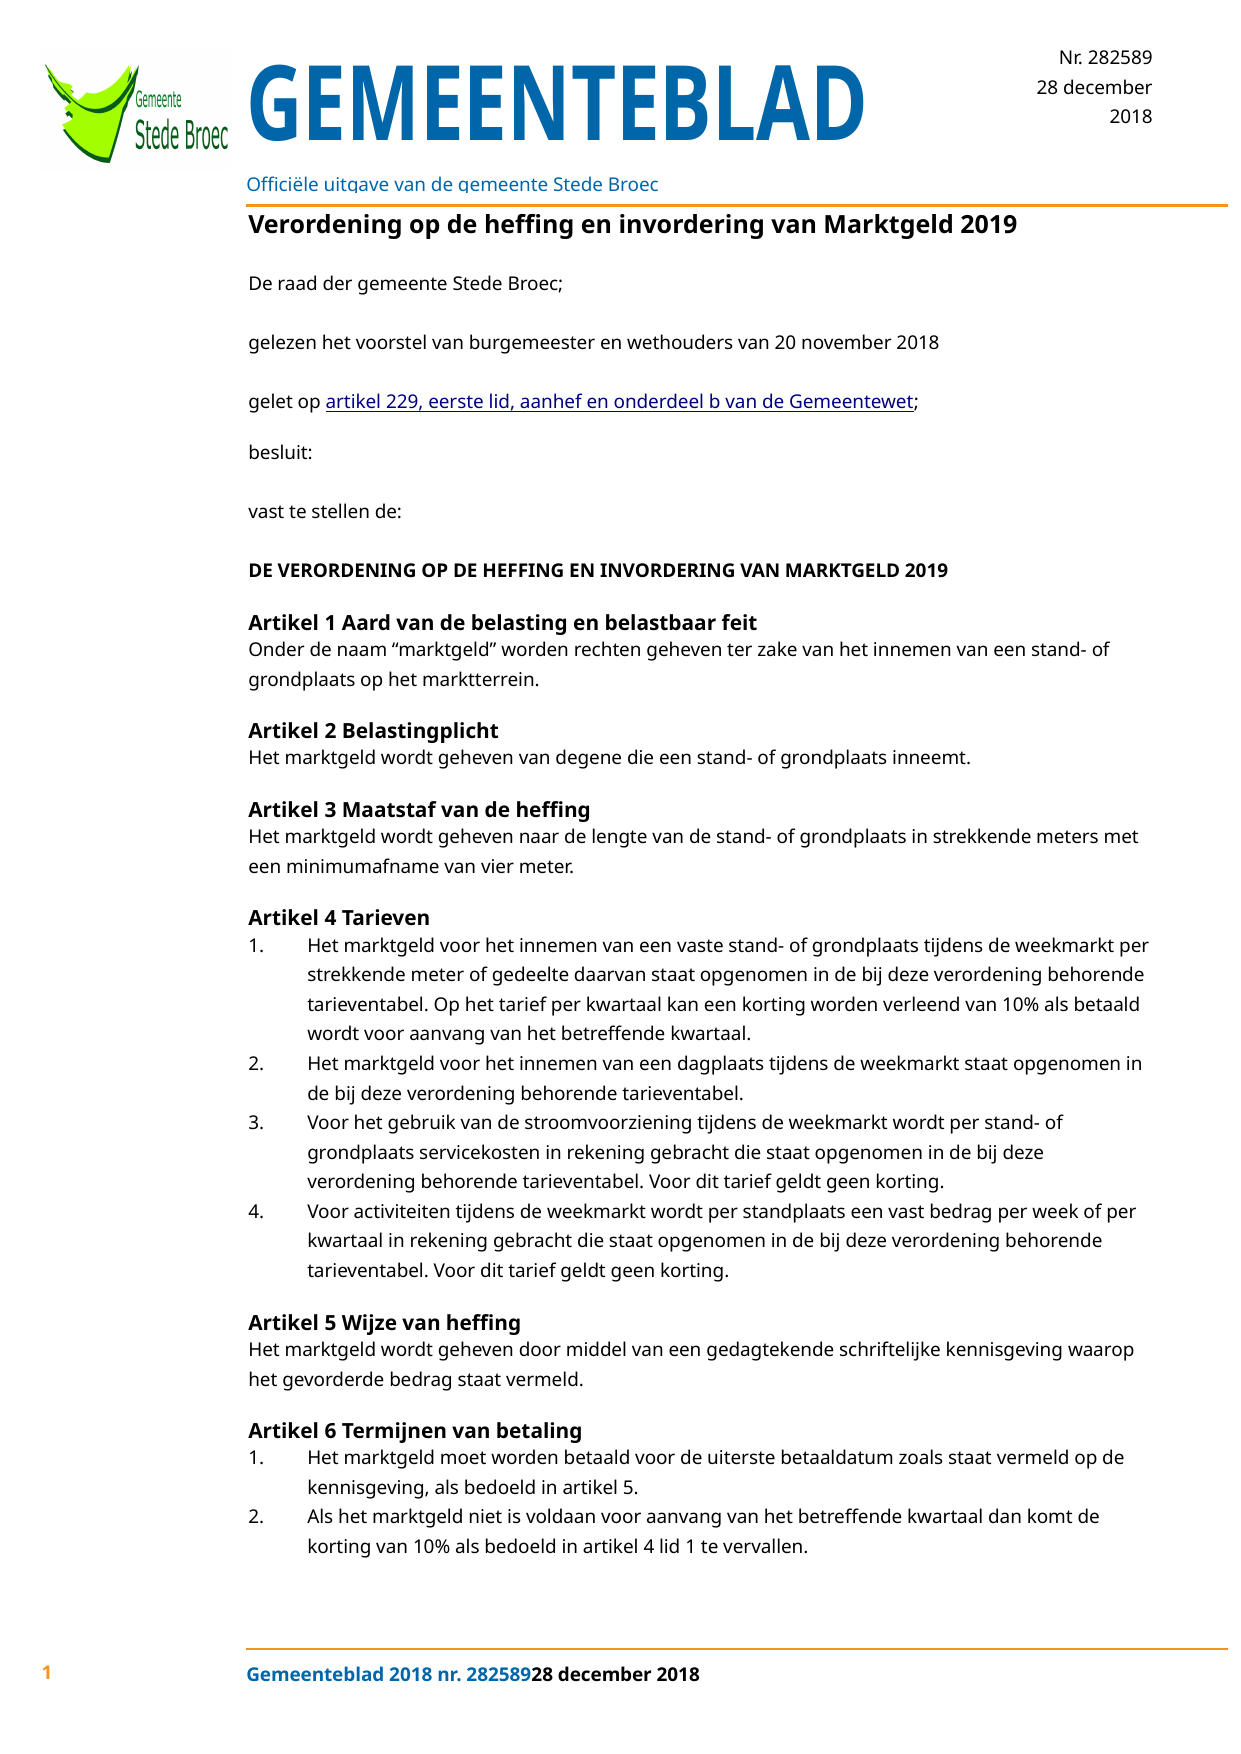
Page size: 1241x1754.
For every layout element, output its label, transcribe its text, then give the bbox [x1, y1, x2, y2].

list Het marktgeld voor het innemen van een vaste stand- of grondplaats tijdens de weekmarkt per strekkende meter of gedeelte daarvan staat opgenomen in de bij deze verordening behorende tarieventabel. Op het tarief per kwartaal kan een korting worden verleend van 10% als betaald wordt voor aanvang van het betreffende kwartaal. [248, 932, 1152, 1046]
list Voor het gebruik van de stroomvoorziening tijdens de weekmarkt wordt per stand- of grondplaats servicekosten in rekening gebracht die staat opgenomen in de bij deze verordening behorende tarieventabel. Voor dit tarief geldt geen korting. [248, 1109, 1152, 1194]
text besluit: [248, 439, 1152, 465]
text vast te stellen de: [248, 498, 1152, 524]
text gelezen het voorstel van burgemeester en wethouders van 20 november 2018 [248, 329, 1152, 355]
list Het marktgeld moet worden betaald voor de uiterste betaaldatum zoals staat vermeld op de kennisgeving, als bedoeld in artikel 5. [248, 1444, 1152, 1500]
text Artikel 1 Aard van de belasting en belastbaar feit [248, 608, 1152, 636]
list Als het marktgeld niet is voldaan voor aanvang van het betreffende kwartaal dan komt de korting van 10% als bedoeld in artikel 4 lid 1 te vervallen. [248, 1504, 1152, 1559]
text Verordening op de heffing en invordering van Marktgeld 2019 [248, 207, 1152, 241]
text Artikel 2 Belastingplicht [248, 716, 1152, 744]
list Het marktgeld voor het innemen van een dagplaats tijdens de weekmarkt staat opgenomen in de bij deze verordening behorende tarieventabel. [248, 1050, 1152, 1106]
text Artikel 6 Termijnen van betaling [248, 1416, 1152, 1444]
text De raad der gemeente Stede Broec; [248, 270, 1152, 296]
text Het marktgeld wordt geheven van degene die een stand- of grondplaats inneemt. [248, 744, 1152, 770]
text Het marktgeld wordt geheven door middel van een gedagtekende schriftelijke kennisgeving waarop het gevorderde bedrag staat vermeld. [248, 1336, 1152, 1391]
text gelet op artikel 229, eerste lid, aanhef en onderdeel b van de Gemeentewet; [248, 389, 1152, 414]
picture [41, 47, 231, 172]
text Onder de naam “marktgeld” worden rechten geheven ter zake van het innemen van een stand- of grondplaats op het marktterrein. [248, 636, 1152, 691]
text Het marktgeld wordt geheven naar de lengte van de stand- of grondplaats in strekkende meters met een minimumafname van vier meter. [248, 823, 1152, 879]
text Artikel 4 Tarieven [248, 903, 1152, 932]
text Artikel 5 Wijze van heffing [248, 1308, 1152, 1336]
text DE VERORDENING OP DE HEFFING EN INVORDERING VAN MARKTGELD 2019 [248, 557, 1152, 583]
list Voor activiteiten tijdens de weekmarkt wordt per standplaats een vast bedrag per week of per kwartaal in rekening gebracht die staat opgenomen in de bij deze verordening behorende tarieventabel. Voor dit tarief geldt geen korting. [248, 1198, 1152, 1283]
text Artikel 3 Maatstaf van de heffing [248, 795, 1152, 823]
